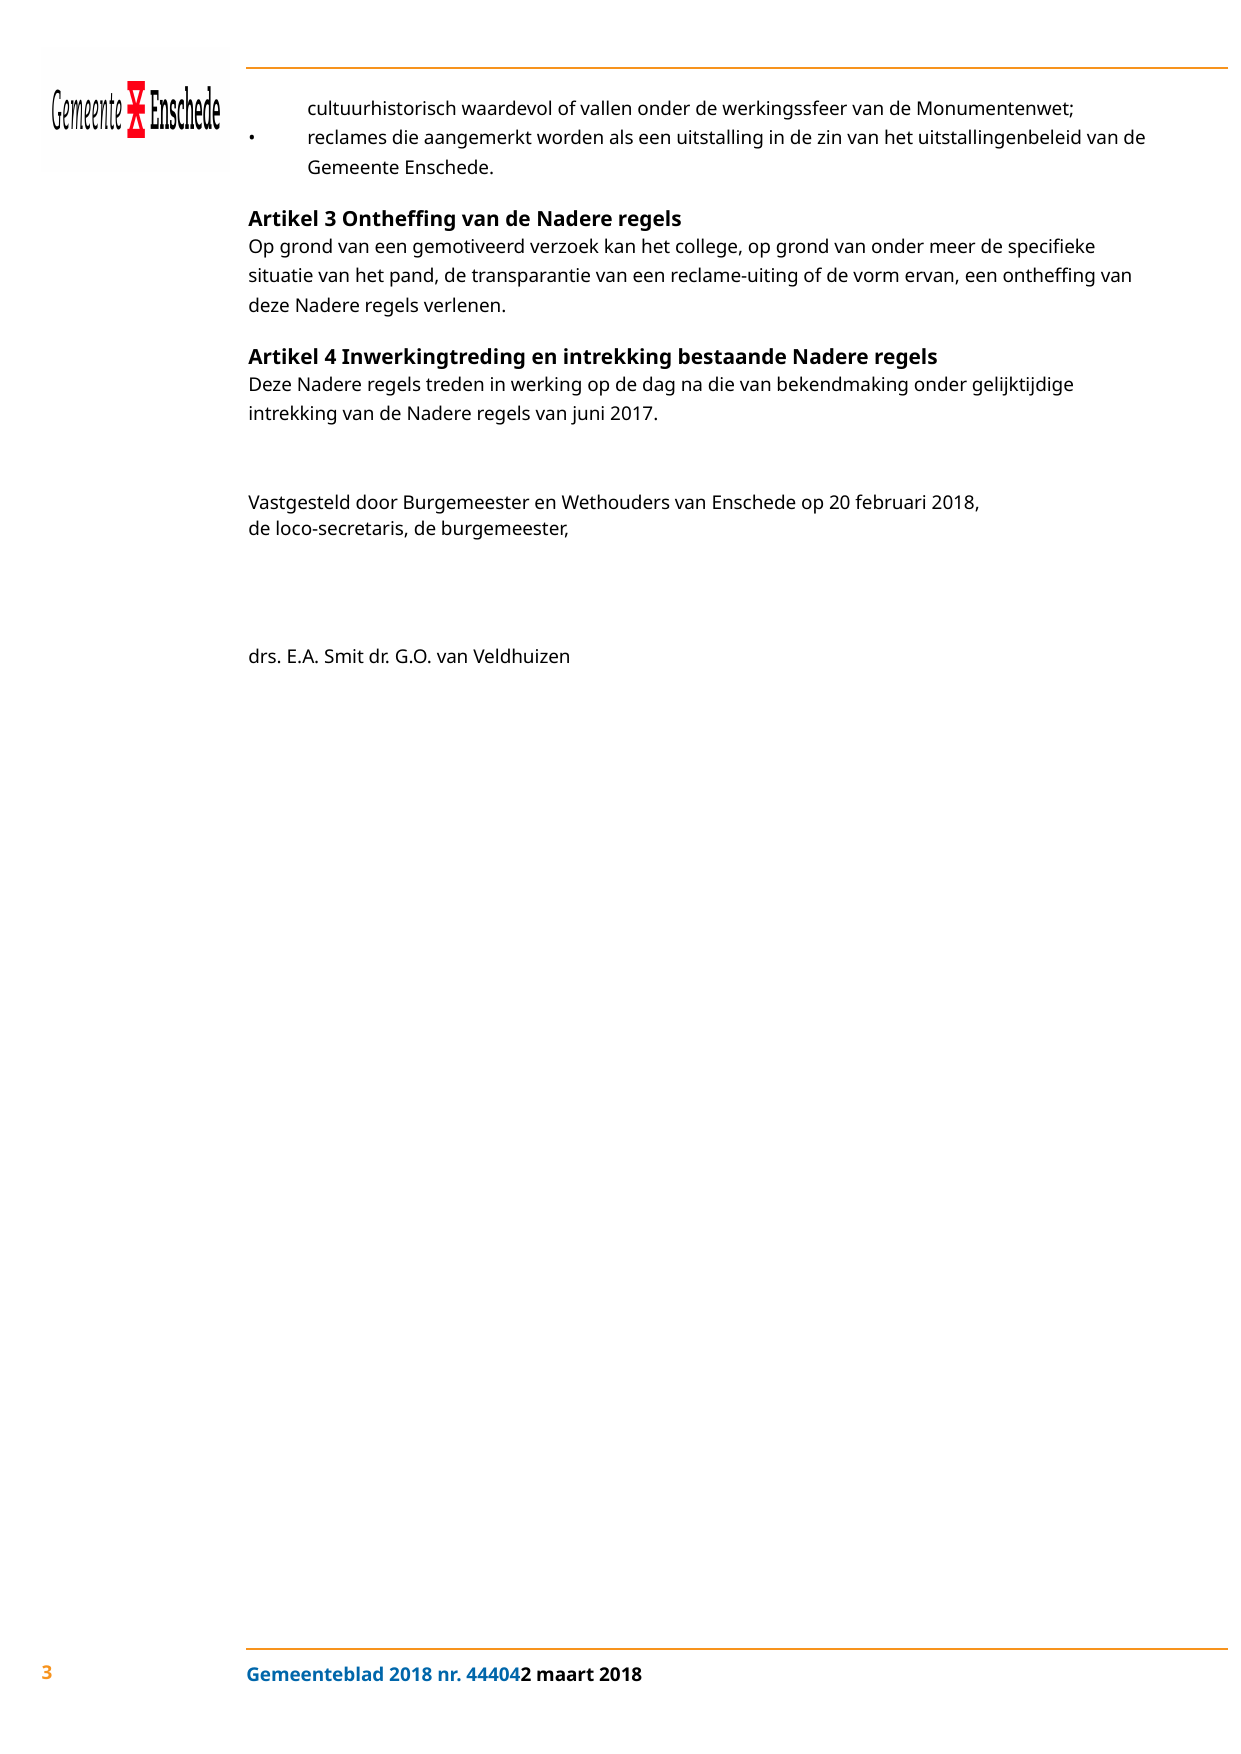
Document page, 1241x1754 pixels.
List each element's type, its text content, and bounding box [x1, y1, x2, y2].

text Deze Nadere regels treden in werking op de dag na die van bekendmaking onder gelijktijdige intrekking van de Nadere regels van juni 2017. [248, 371, 1152, 426]
text Artikel 3 Ontheffing van de Nadere regels [248, 204, 1152, 233]
picture [41, 47, 231, 172]
list reclames die aangemerkt worden als een uitstalling in de zin van het uitstallingenbeleid van de Gemeente Enschede. [248, 124, 1152, 180]
text drs. E.A. Smit dr. G.O. van Veldhuizen [248, 643, 1152, 669]
text de loco-secretaris, de burgemeester, [248, 515, 1152, 541]
list cultuurhistorisch waardevol of vallen onder de werkingssfeer van de Monumentenwet; [248, 95, 1152, 121]
text Op grond van een gemotiveerd verzoek kan het college, op grond van onder meer de specifieke situatie van het pand, de transparantie van een reclame-uiting of de vorm ervan, een ontheffing van deze Nadere regels verlenen. [248, 233, 1152, 318]
text Artikel 4 Inwerkingtreding en intrekking bestaande Nadere regels [248, 342, 1152, 371]
text Vastgesteld door Burgemeester en Wethouders van Enschede op 20 februari 2018, [248, 489, 1152, 515]
